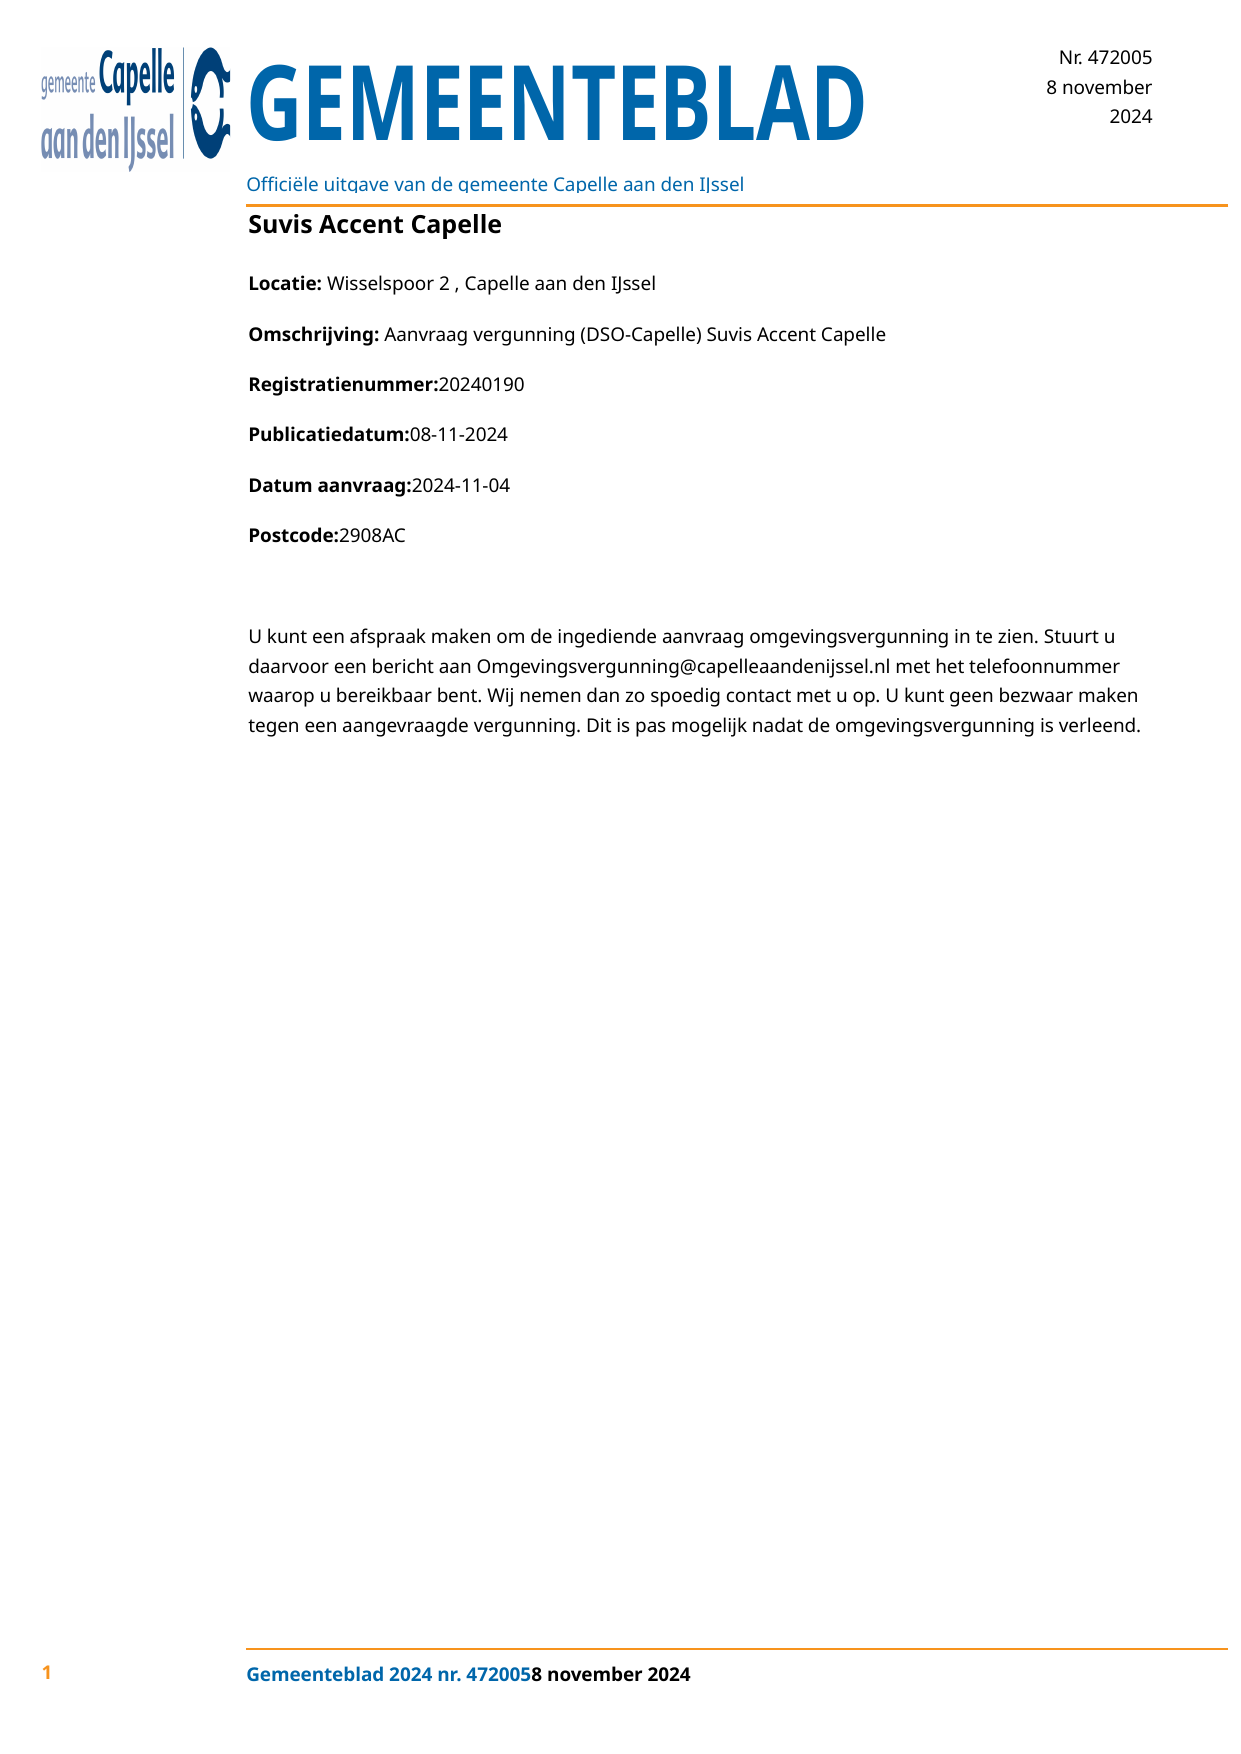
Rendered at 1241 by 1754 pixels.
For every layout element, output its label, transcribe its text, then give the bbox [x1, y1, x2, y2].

text U kunt een afspraak maken om de ingediende aanvraag omgevingsvergunning in te zien. Stuurt u daarvoor een bericht aan Omgevingsvergunning@capelleaandenijssel.nl met het telefoonnummer waarop u bereikbaar bent. Wij nemen dan zo spoedig contact met u op. U kunt geen bezwaar maken tegen een aangevraagde vergunning. Dit is pas mogelijk nadat de omgevingsvergunning is verleend. [248, 623, 1152, 738]
text Locatie: Wisselspoor 2 , Capelle aan den IJssel [248, 270, 1152, 296]
text Suvis Accent Capelle [248, 207, 1152, 241]
picture [41, 47, 231, 172]
text Datum aanvraag:2024-11-04 [248, 472, 1152, 498]
text Registratienummer:20240190 [248, 371, 1152, 397]
text Publicatiedatum:08-11-2024 [248, 422, 1152, 447]
text Omschrijving: Aanvraag vergunning (DSO-Capelle) Suvis Accent Capelle [248, 321, 1152, 346]
text Postcode:2908AC [248, 522, 1152, 548]
